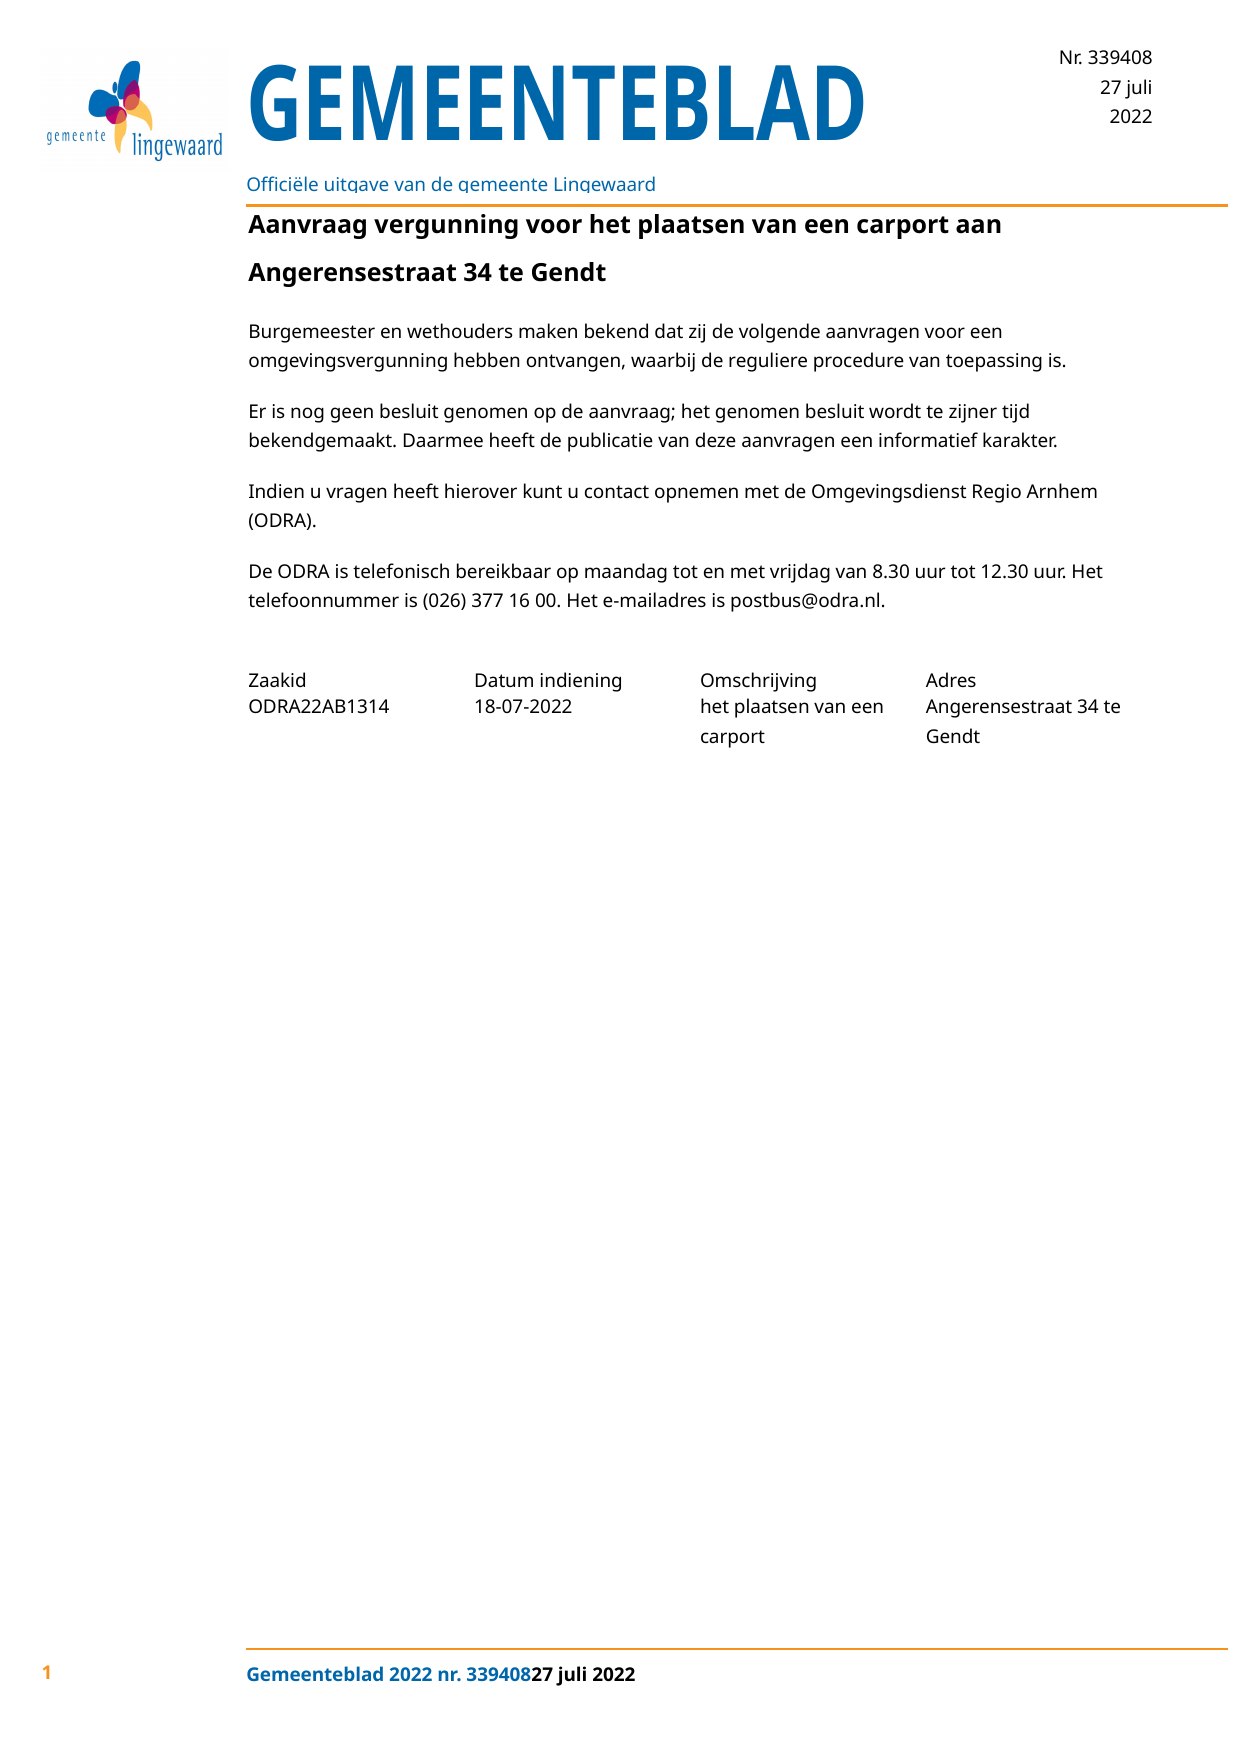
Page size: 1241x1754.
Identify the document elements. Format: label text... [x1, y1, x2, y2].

text Indien u vragen heeft hierover kunt u contact opnemen met de Omgevingsdienst Regio Arnhem (ODRA). [248, 478, 1152, 533]
picture [41, 47, 231, 172]
text Er is nog geen besluit genomen op de aanvraag; het genomen besluit wordt te zijner tijd bekendgemaakt. Daarmee heeft de publicatie van deze aanvragen een informatief karakter. [248, 398, 1152, 453]
table_header Datum indiening [474, 668, 700, 693]
text De ODRA is telefonisch bereikbaar op maandag tot en met vrijdag van 8.30 uur tot 12.30 uur. Het telefoonnummer is (026) 377 16 00. Het e-mailadres is postbus@odra.nl. [248, 558, 1152, 613]
table_header Omschrijving [700, 668, 926, 693]
text Aanvraag vergunning voor het plaatsen van een carport aan Angerensestraat 34 te Gendt [248, 207, 1152, 288]
table_cell ODRA22AB1314 [248, 693, 474, 749]
table_header Zaakid [248, 668, 474, 693]
table_cell Angerensestraat 34 te Gendt [926, 693, 1152, 749]
table_cell 18-07-2022 [474, 693, 700, 749]
table_cell het plaatsen van een carport [700, 693, 926, 749]
table_header Adres [926, 668, 1152, 693]
text Burgemeester en wethouders maken bekend dat zij de volgende aanvragen voor een omgevingsvergunning hebben ontvangen, waarbij de reguliere procedure van toepassing is. [248, 318, 1152, 373]
